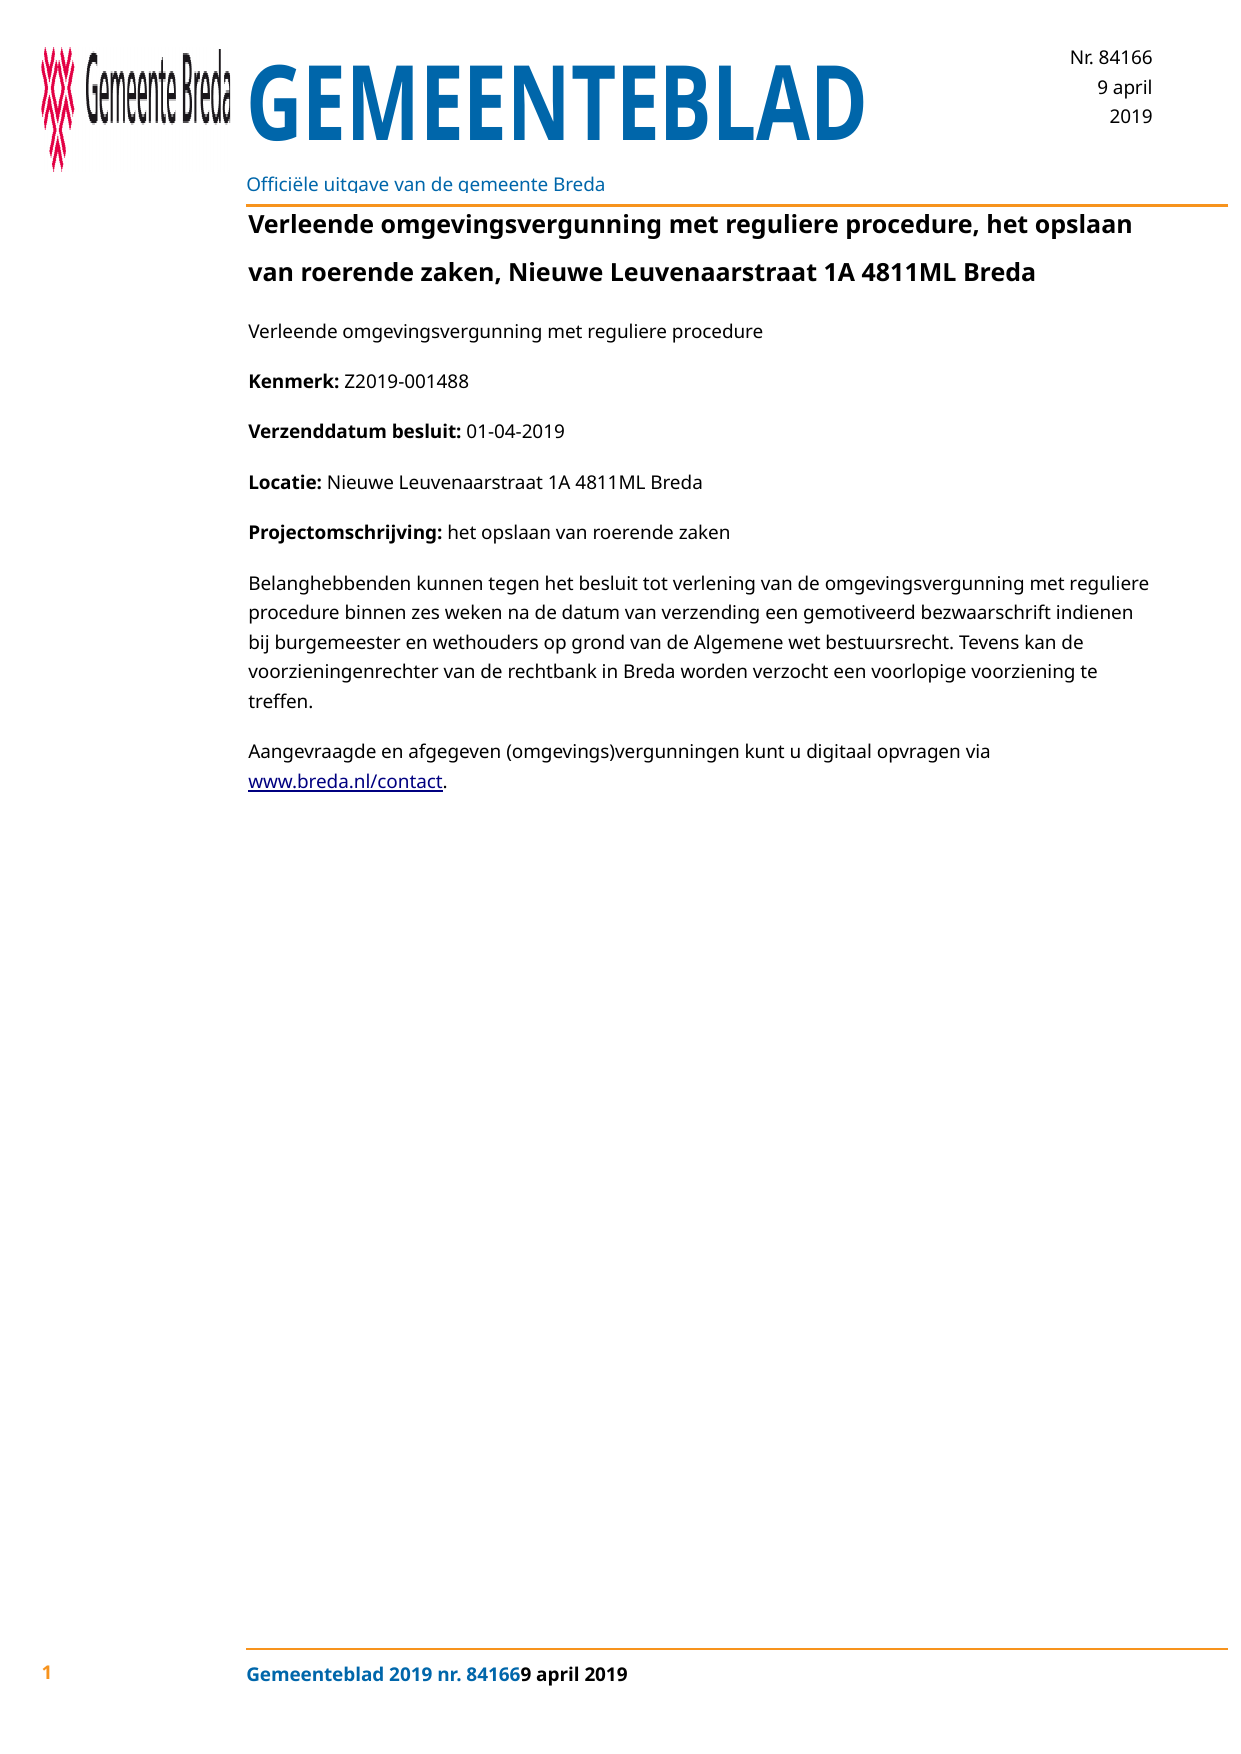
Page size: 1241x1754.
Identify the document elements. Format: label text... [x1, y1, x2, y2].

text Projectomschrijving: het opslaan van roerende zaken [248, 519, 1152, 545]
text Verzenddatum besluit: 01-04-2019 [248, 419, 1152, 444]
text Aangevraagde en afgegeven (omgevings)vergunningen kunt u digitaal opvragen via www.breda.nl/contact. [248, 739, 1152, 794]
picture [41, 47, 231, 172]
text Locatie: Nieuwe Leuvenaarstraat 1A 4811ML Breda [248, 469, 1152, 495]
text Belanghebbenden kunnen tegen het besluit tot verlening van de omgevingsvergunning met reguliere procedure binnen zes weken na de datum van verzending een gemotiveerd bezwaarschrift indienen bij burgemeester en wethouders op grond van de Algemene wet bestuursrecht. Tevens kan de voorzieningenrechter van de rechtbank in Breda worden verzocht een voorlopige voorziening te treffen. [248, 570, 1152, 714]
text Kenmerk: Z2019-001488 [248, 368, 1152, 394]
text Verleende omgevingsvergunning met reguliere procedure, het opslaan van roerende zaken, Nieuwe Leuvenaarstraat 1A 4811ML Breda [248, 207, 1152, 288]
text Verleende omgevingsvergunning met reguliere procedure [248, 318, 1152, 344]
